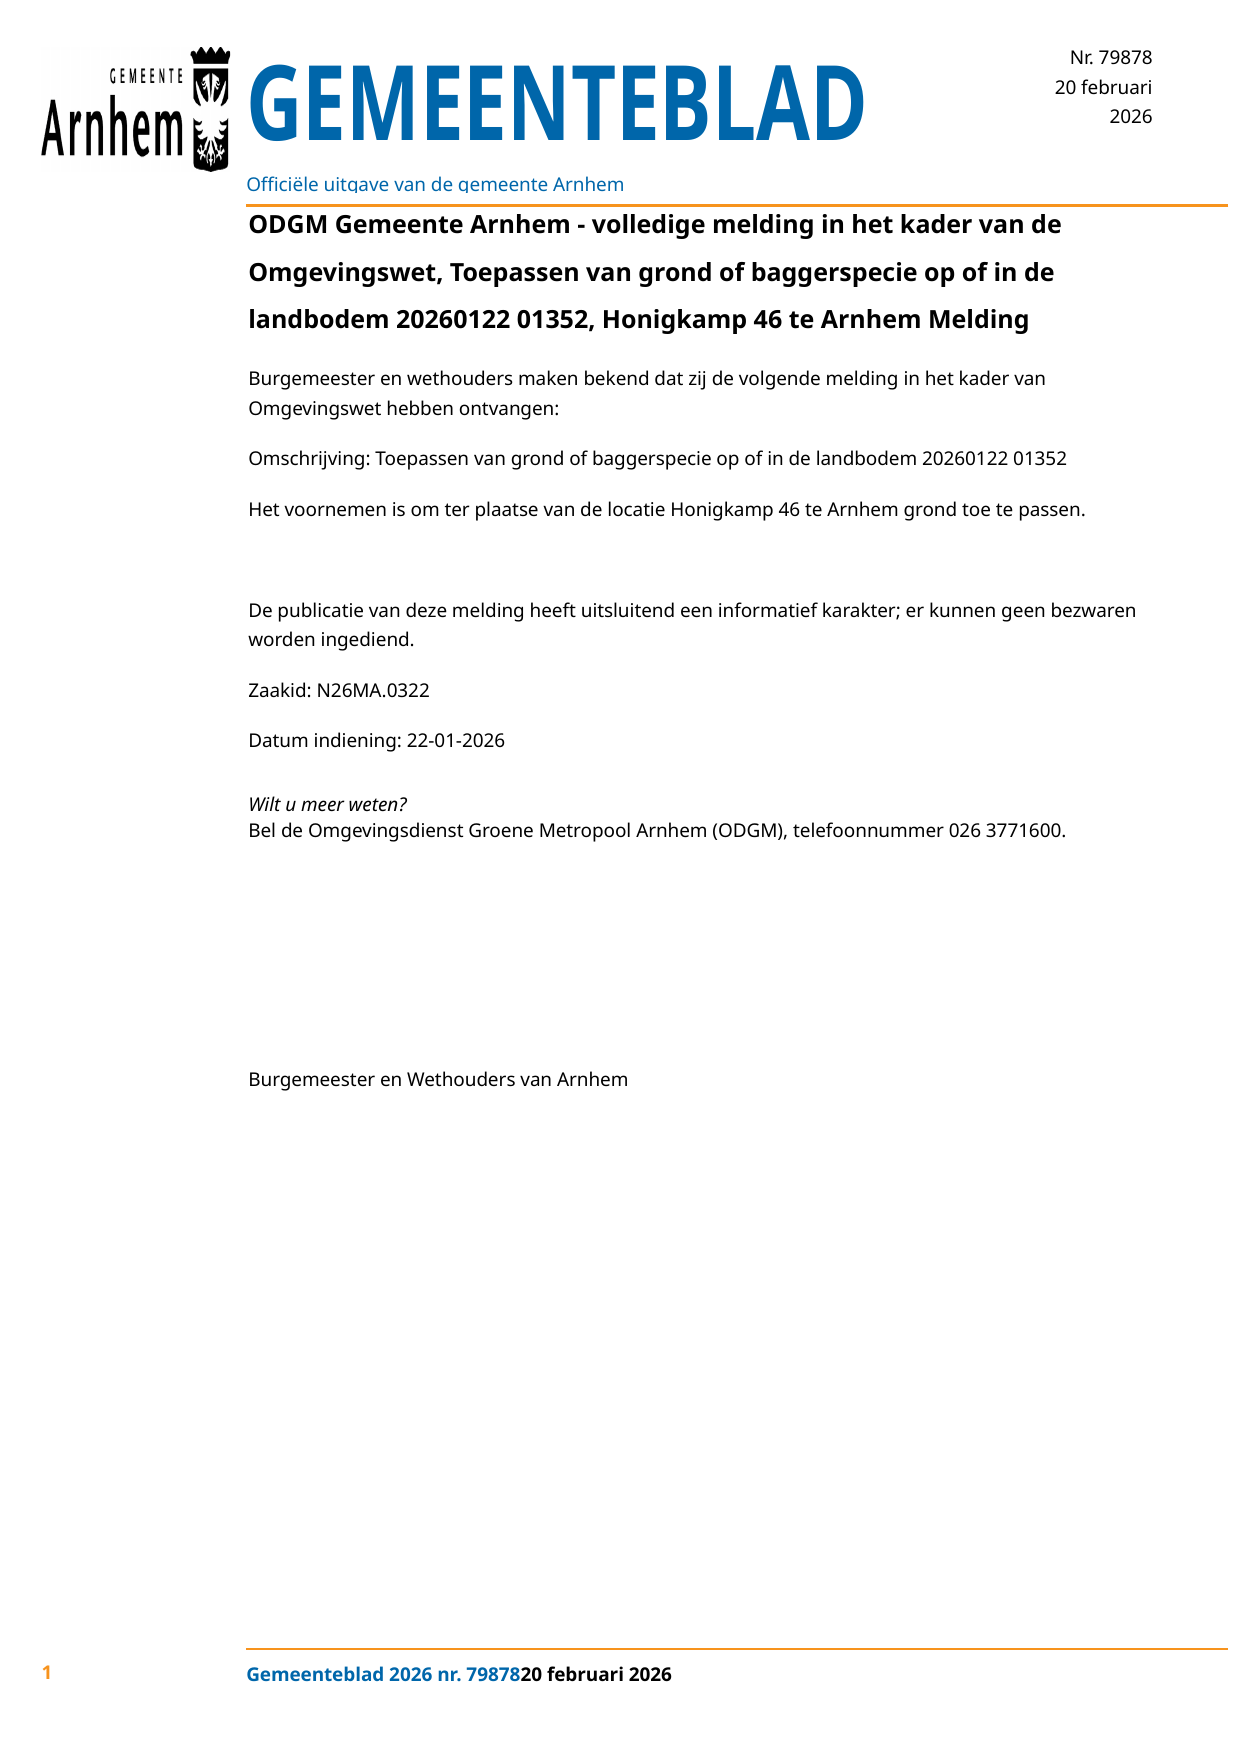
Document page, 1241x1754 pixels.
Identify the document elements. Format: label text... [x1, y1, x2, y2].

text De publicatie van deze melding heeft uitsluitend een informatief karakter; er kunnen geen bezwaren worden ingediend. [248, 597, 1152, 652]
text Burgemeester en wethouders maken bekend dat zij de volgende melding in het kader van Omgevingswet hebben ontvangen: [248, 366, 1152, 421]
text Het voornemen is om ter plaatse van de locatie Honigkamp 46 te Arnhem grond toe te passen. [248, 496, 1152, 522]
text Burgemeester en Wethouders van Arnhem [248, 1066, 1152, 1092]
text Datum indiening: 22-01-2026 [248, 727, 1152, 753]
text Wilt u meer weten? [248, 791, 1152, 817]
text Bel de Omgevingsdienst Groene Metropool Arnhem (ODGM), telefoonnummer 026 3771600. [248, 817, 1152, 843]
picture [41, 47, 231, 172]
text Zaakid: N26MA.0322 [248, 677, 1152, 702]
text ODGM Gemeente Arnhem - volledige melding in het kader van de Omgevingswet, Toepassen van grond of baggerspecie op of in de landbodem 20260122 01352, Honigkamp 46 te Arnhem Melding [248, 207, 1152, 336]
text Omschrijving: Toepassen van grond of baggerspecie op of in de landbodem 20260122 01352 [248, 446, 1152, 471]
